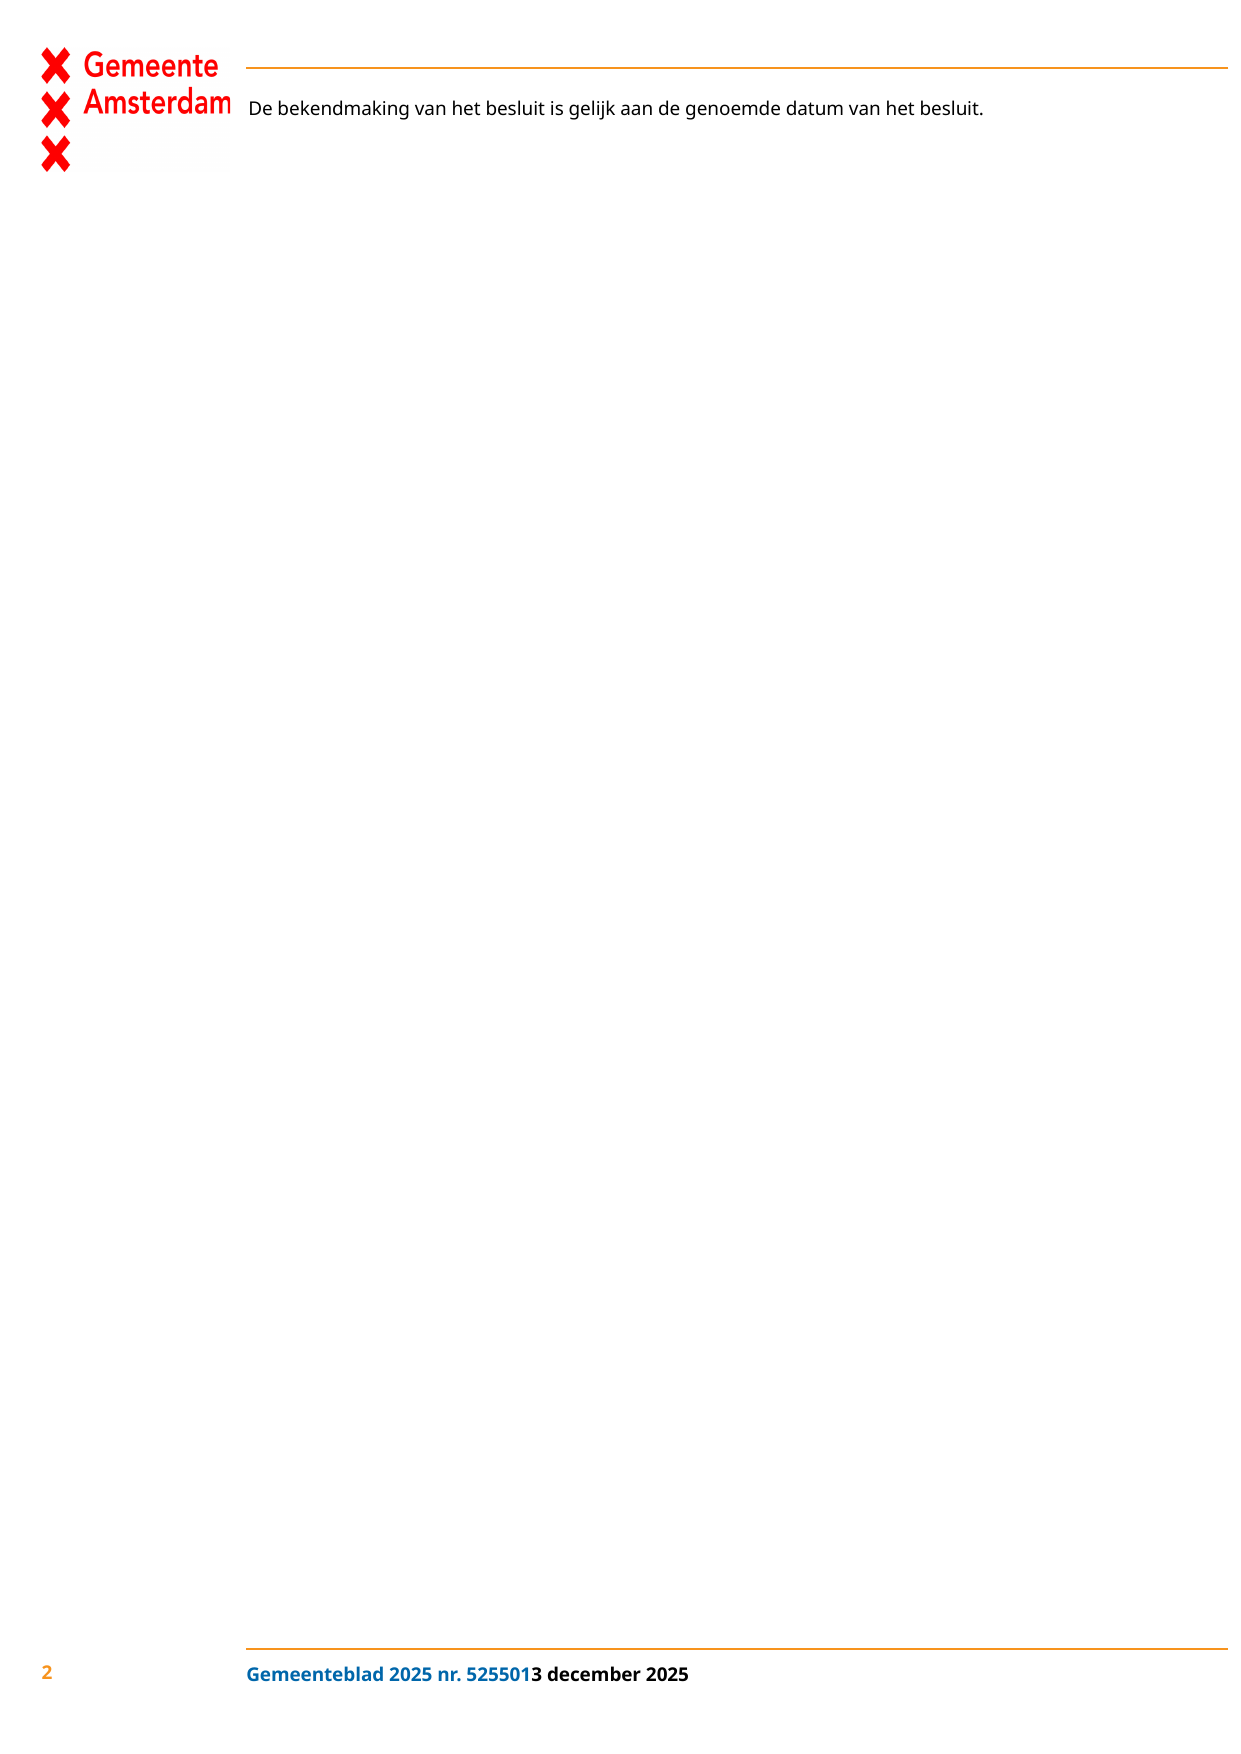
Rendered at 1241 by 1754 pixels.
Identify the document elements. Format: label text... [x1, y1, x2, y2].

text De bekendmaking van het besluit is gelijk aan de genoemde datum van het besluit. [248, 95, 1152, 121]
picture [41, 47, 231, 172]
